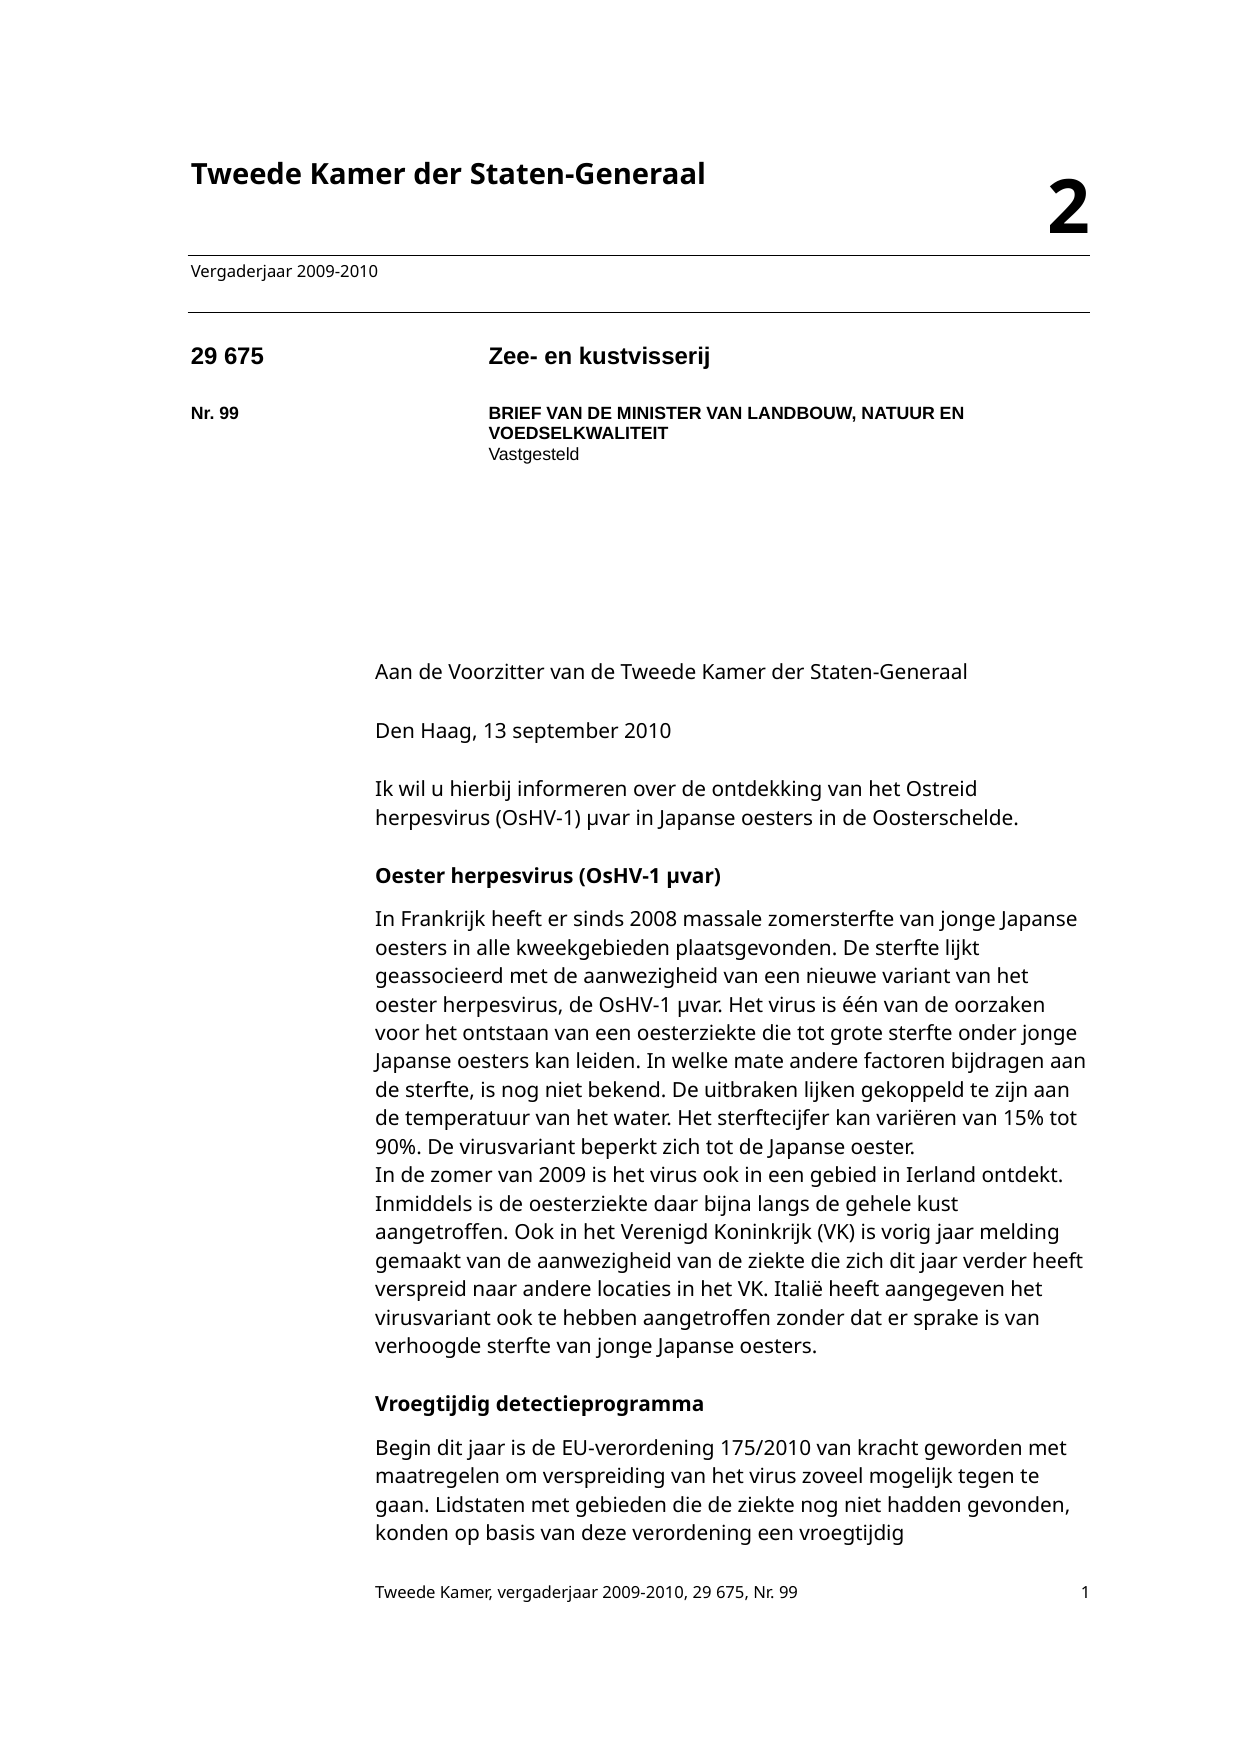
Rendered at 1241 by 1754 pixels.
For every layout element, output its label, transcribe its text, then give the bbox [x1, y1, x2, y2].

table_cell 29 675 [188, 339, 485, 399]
text Begin dit jaar is de EU-verordening 175/2010 van kracht geworden met maatregelen om verspreiding van het virus zoveel mogelijk tegen te gaan. Lidstaten met gebieden die de ziekte nog niet hadden gevonden, konden op basis van deze verordening een vroegtijdig [375, 1433, 1090, 1547]
table_cell [188, 313, 485, 339]
text Ik wil u hierbij informeren over de ontdekking van het Ostreid herpesvirus (OsHV-1) µvar in Japanse oesters in de Oosterschelde. [375, 774, 1090, 831]
text In de zomer van 2009 is het virus ook in een gebied in Ierland ontdekt. Inmiddels is de oesterziekte daar bijna langs de gehele kust aangetroffen. Ook in het Verenigd Koninkrijk (VK) is vorig jaar melding gemaakt van de aanwezigheid van de ziekte die zich dit jaar verder heeft verspreid naar andere locaties in het VK. Italië heeft aangegeven het virusvariant ook te hebben aangetroffen zonder dat er sprake is van verhoogde sterfte van jonge Japanse oesters. [375, 1160, 1090, 1359]
table_cell Vergaderjaar 2009-2010 [188, 256, 485, 312]
text Den Haag, 13 september 2010 [375, 716, 1090, 744]
table_cell Nr. 99 [188, 399, 485, 539]
table_cell [485, 313, 1090, 339]
text Oester herpesvirus (OsHV-1 µvar) [375, 861, 1090, 889]
text Aan de Voorzitter van de Tweede Kamer der Staten-Generaal [375, 657, 1090, 686]
table_header 2 [910, 150, 1090, 255]
text Vroegtijdig detectieprogramma [375, 1389, 1090, 1418]
table_header Tweede Kamer der Staten-Generaal [188, 150, 909, 255]
table_cell [485, 256, 1090, 312]
table_cell BRIEF VAN DE MINISTER VAN LANDBOUW, NATUUR EN VOEDSELKWALITEIT Vastgesteld [485, 399, 1090, 539]
text In Frankrijk heeft er sinds 2008 massale zomersterfte van jonge Japanse oesters in alle kweekgebieden plaatsgevonden. De sterfte lijkt geassocieerd met de aanwezigheid van een nieuwe variant van het oester herpesvirus, de OsHV-1 µvar. Het virus is één van de oorzaken voor het ontstaan van een oesterziekte die tot grote sterfte onder jonge Japanse oesters kan leiden. In welke mate andere factoren bijdragen aan de sterfte, is nog niet bekend. De uitbraken lijken gekoppeld te zijn aan de temperatuur van het water. Het sterftecijfer kan variëren van 15% tot 90%. De virusvariant beperkt zich tot de Japanse oester. [375, 904, 1090, 1160]
table_cell Zee- en kustvisserij [485, 339, 1090, 399]
